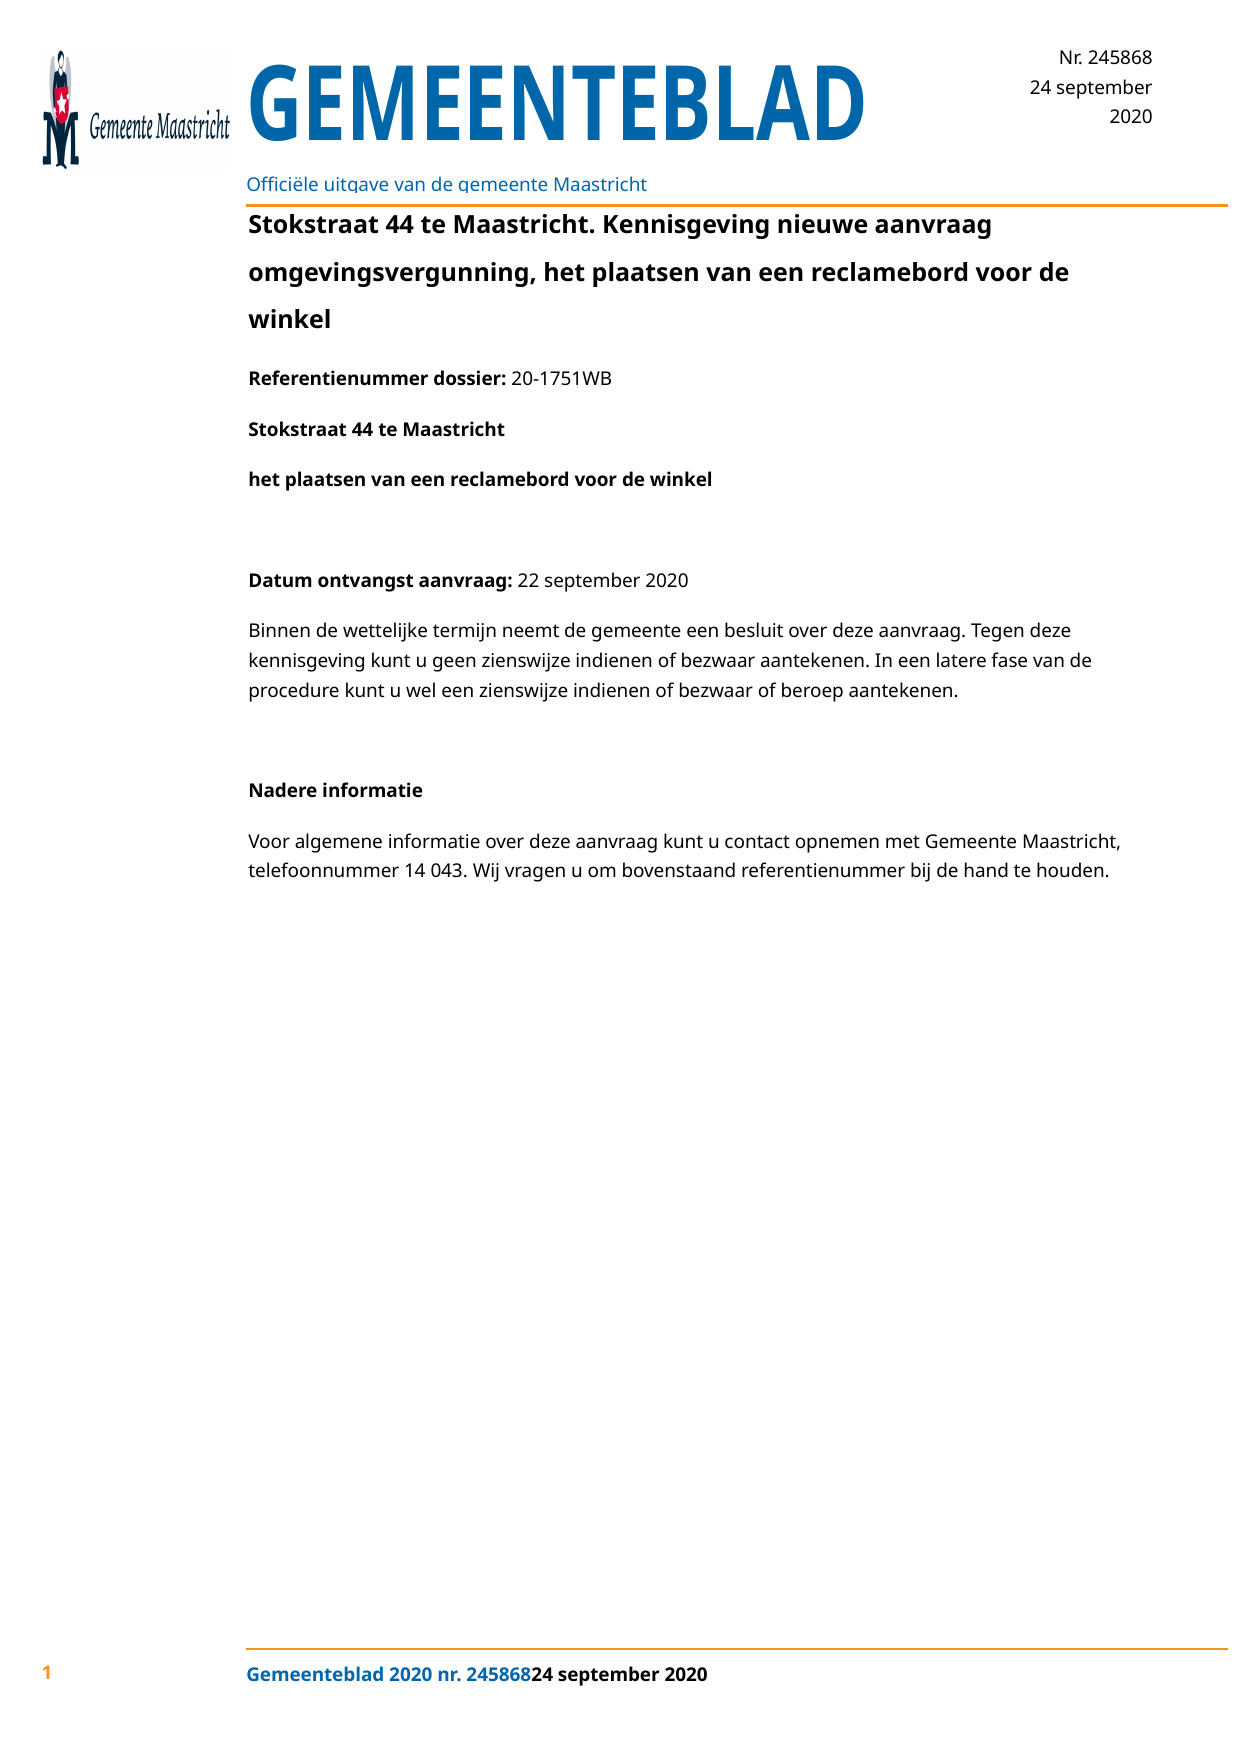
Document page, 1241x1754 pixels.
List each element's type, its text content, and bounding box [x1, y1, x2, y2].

text Binnen de wettelijke termijn neemt de gemeente een besluit over deze aanvraag. Tegen deze kennisgeving kunt u geen zienswijze indienen of bezwaar aantekenen. In een latere fase van de procedure kunt u wel een zienswijze indienen of bezwaar of beroep aantekenen. [248, 618, 1152, 702]
text Stokstraat 44 te Maastricht [248, 416, 1152, 442]
text Voor algemene informatie over deze aanvraag kunt u contact opnemen met Gemeente Maastricht, telefoonnummer 14 043. Wij vragen u om bovenstaand referentienummer bij de hand te houden. [248, 828, 1152, 883]
text Referentienummer dossier: 20-1751WB [248, 366, 1152, 391]
picture [41, 47, 231, 172]
text Datum ontvangst aanvraag: 22 september 2020 [248, 567, 1152, 593]
text Nadere informatie [248, 778, 1152, 803]
text het plaatsen van een reclamebord voor de winkel [248, 466, 1152, 492]
text Stokstraat 44 te Maastricht. Kennisgeving nieuwe aanvraag omgevingsvergunning, het plaatsen van een reclamebord voor de winkel [248, 207, 1152, 336]
